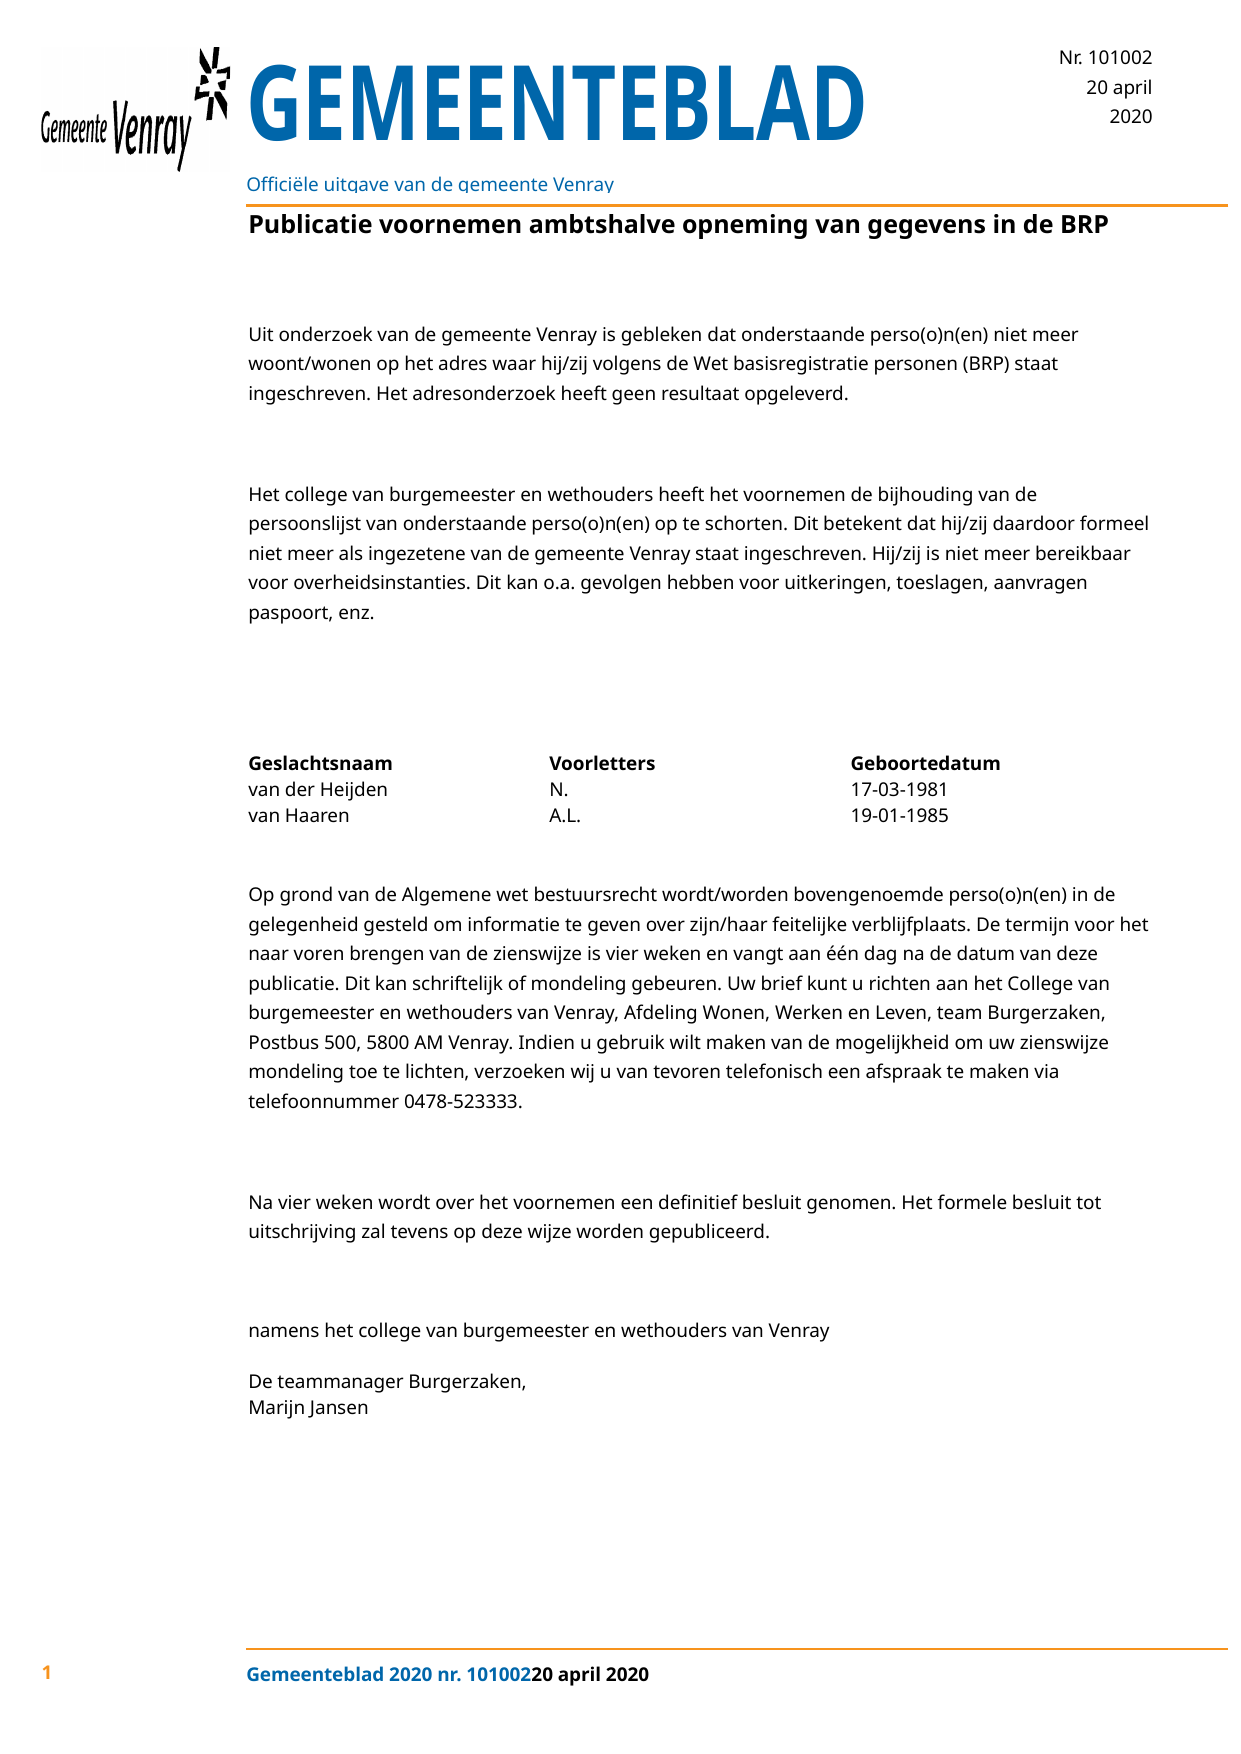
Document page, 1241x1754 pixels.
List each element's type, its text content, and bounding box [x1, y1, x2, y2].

picture [41, 47, 231, 172]
text Publicatie voornemen ambtshalve opneming van gegevens in de BRP [248, 207, 1152, 241]
table_cell A.L. [549, 802, 850, 828]
text Na vier weken wordt over het voornemen een definitief besluit genomen. Het formele besluit tot uitschrijving zal tevens op deze wijze worden gepubliceerd. [248, 1189, 1152, 1244]
text Uit onderzoek van de gemeente Venray is gebleken dat onderstaande perso(o)n(en) niet meer woont/wonen op het adres waar hij/zij volgens de Wet basisregistratie personen (BRP) staat ingeschreven. Het adresonderzoek heeft geen resultaat opgeleverd. [248, 321, 1152, 406]
text Marijn Jansen [248, 1394, 1152, 1420]
table_header Geslachtsnaam [248, 750, 549, 776]
table_cell 19-01-1985 [850, 802, 1152, 828]
text Het college van burgemeester en wethouders heeft het voornemen de bijhouding van de persoonslijst van onderstaande perso(o)n(en) op te schorten. Dit betekent dat hij/zij daardoor formeel niet meer als ingezetene van de gemeente Venray staat ingeschreven. Hij/zij is niet meer bereikbaar voor overheidsinstanties. Dit kan o.a. gevolgen hebben voor uitkeringen, toeslagen, aanvragen paspoort, enz. [248, 481, 1152, 625]
table_header Voorletters [549, 750, 850, 776]
text namens het college van burgemeester en wethouders van Venray [248, 1317, 1152, 1343]
table_cell van Haaren [248, 802, 549, 828]
text Op grond van de Algemene wet bestuursrecht wordt/worden bovengenoemde perso(o)n(en) in de gelegenheid gesteld om informatie te geven over zijn/haar feitelijke verblijfplaats. De termijn voor het naar voren brengen van de zienswijze is vier weken en vangt aan één dag na de datum van deze publicatie. Dit kan schriftelijk of mondeling gebeuren. Uw brief kunt u richten aan het College van burgemeester en wethouders van Venray, Afdeling Wonen, Werken en Leven, team Burgerzaken, Postbus 500, 5800 AM Venray. Indien u gebruik wilt maken van de mogelijkheid om uw zienswijze mondeling toe te lichten, verzoeken wij u van tevoren telefonisch een afspraak te maken via telefoonnummer 0478-523333. [248, 881, 1152, 1114]
table_header Geboortedatum [850, 750, 1152, 776]
table_cell van der Heijden [248, 776, 549, 802]
table_cell N. [549, 776, 850, 802]
table_cell 17-03-1981 [850, 776, 1152, 802]
text De teammanager Burgerzaken, [248, 1368, 1152, 1394]
